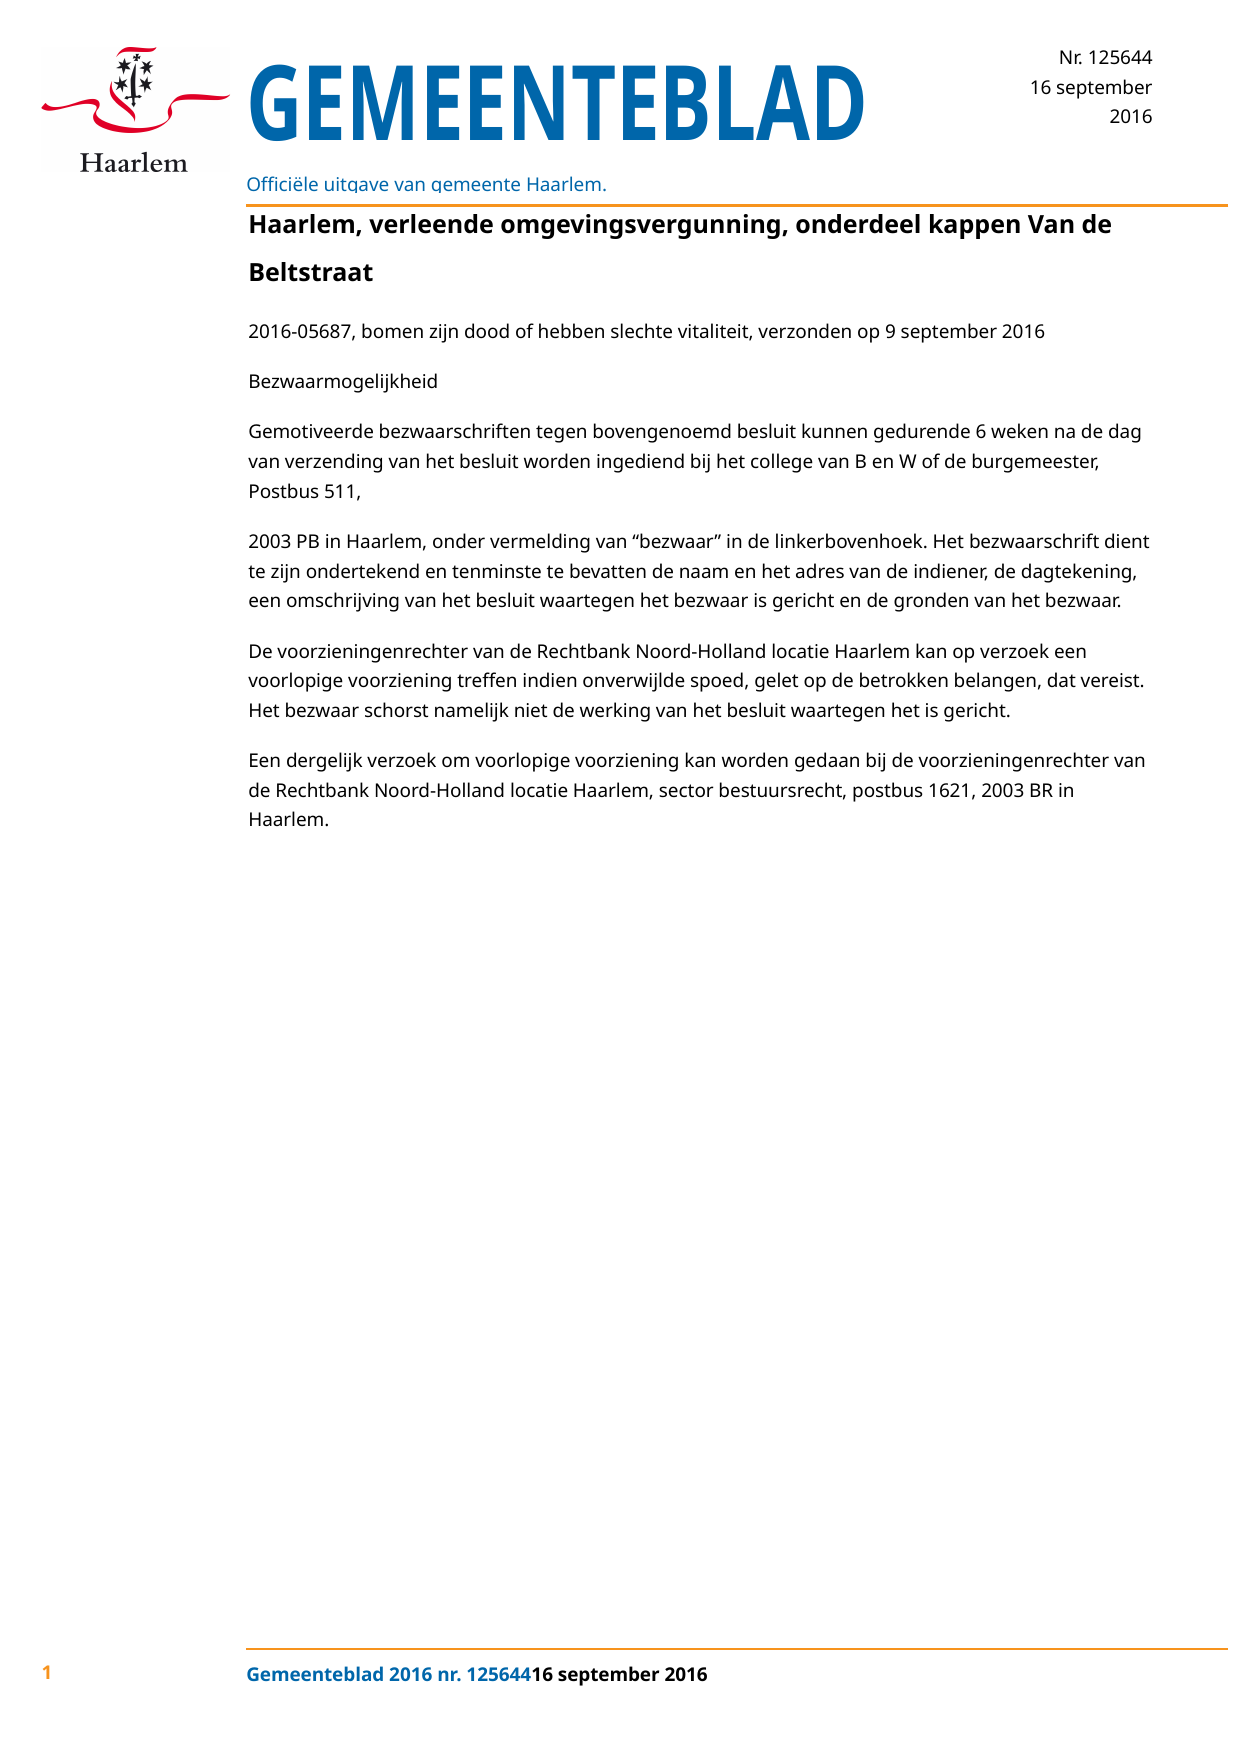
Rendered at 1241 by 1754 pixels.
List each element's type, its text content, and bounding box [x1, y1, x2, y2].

text Een dergelijk verzoek om voorlopige voorziening kan worden gedaan bij de voorzieningenrechter van de Rechtbank Noord-Holland locatie Haarlem, sector bestuursrecht, postbus 1621, 2003 BR in Haarlem. [248, 747, 1152, 832]
text De voorzieningenrechter van de Rechtbank Noord-Holland locatie Haarlem kan op verzoek een voorlopige voorziening treffen indien onverwijlde spoed, gelet op de betrokken belangen, dat vereist. Het bezwaar schorst namelijk niet de werking van het besluit waartegen het is gericht. [248, 638, 1152, 723]
text Gemotiveerde bezwaarschriften tegen bovengenoemd besluit kunnen gedurende 6 weken na de dag van verzending van het besluit worden ingediend bij het college van B en W of de burgemeester, Postbus 511, [248, 419, 1152, 504]
picture [41, 47, 231, 172]
text 2016-05687, bomen zijn dood of hebben slechte vitaliteit, verzonden op 9 september 2016 [248, 318, 1152, 344]
text 2003 PB in Haarlem, onder vermelding van “bezwaar” in de linkerbovenhoek. Het bezwaarschrift dient te zijn ondertekend en tenminste te bevatten de naam en het adres van de indiener, de dagtekening, een omschrijving van het besluit waartegen het bezwaar is gericht en de gronden van het bezwaar. [248, 528, 1152, 613]
text Haarlem, verleende omgevingsvergunning, onderdeel kappen Van de Beltstraat [248, 207, 1152, 288]
text Bezwaarmogelijkheid [248, 368, 1152, 394]
